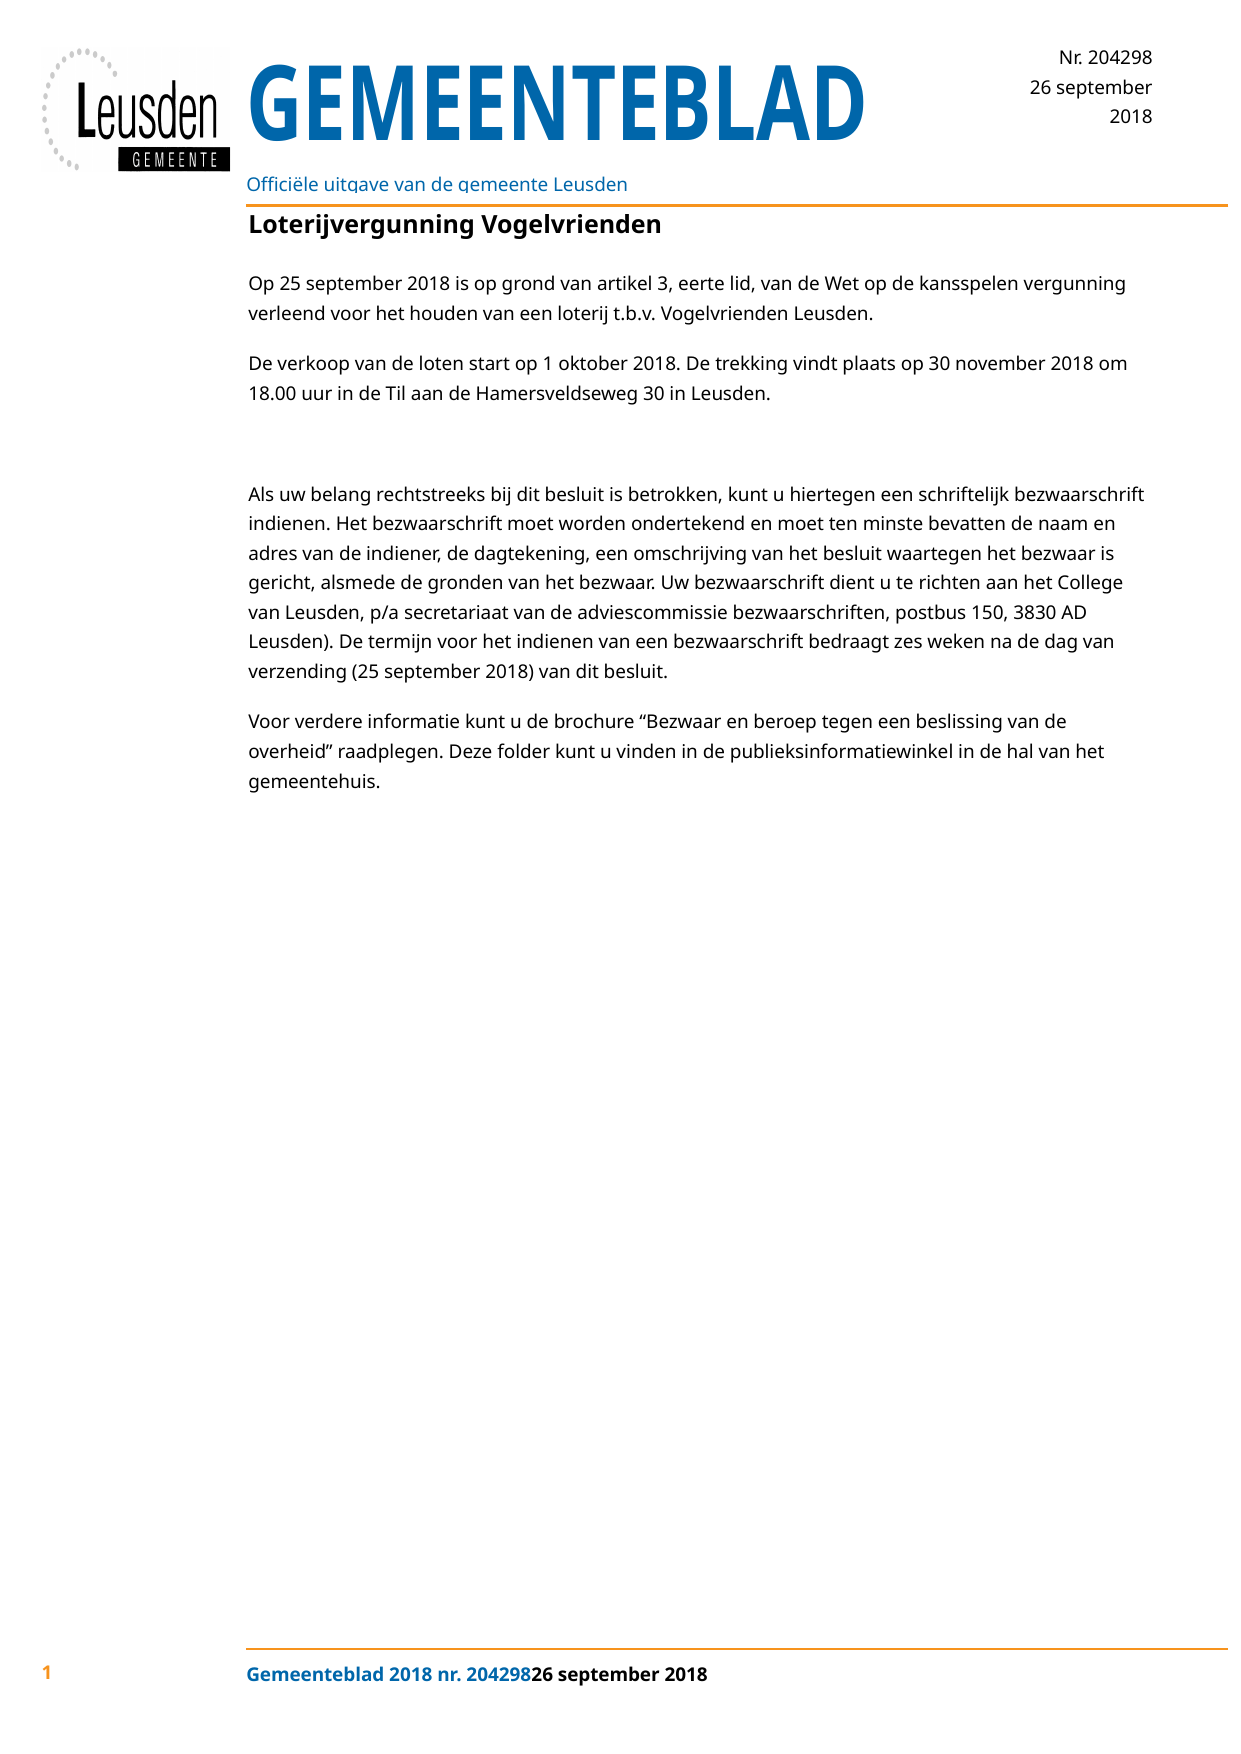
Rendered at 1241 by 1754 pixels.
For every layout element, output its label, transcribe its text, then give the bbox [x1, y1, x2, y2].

text Op 25 september 2018 is op grond van artikel 3, eerte lid, van de Wet op de kansspelen vergunning verleend voor het houden van een loterij t.b.v. Vogelvrienden Leusden. [248, 270, 1152, 326]
picture [41, 47, 231, 172]
text De verkoop van de loten start op 1 oktober 2018. De trekking vindt plaats op 30 november 2018 om 18.00 uur in de Til aan de Hamersveldseweg 30 in Leusden. [248, 350, 1152, 406]
text Loterijvergunning Vogelvrienden [248, 207, 1152, 241]
text Voor verdere informatie kunt u de brochure “Bezwaar en beroep tegen een beslissing van de overheid” raadplegen. Deze folder kunt u vinden in de publieksinformatiewinkel in de hal van het gemeentehuis. [248, 709, 1152, 793]
text Als uw belang rechtstreeks bij dit besluit is betrokken, kunt u hiertegen een schriftelijk bezwaarschrift indienen. Het bezwaarschrift moet worden ondertekend en moet ten minste bevatten de naam en adres van de indiener, de dagtekening, een omschrijving van het besluit waartegen het bezwaar is gericht, alsmede de gronden van het bezwaar. Uw bezwaarschrift dient u te richten aan het College van Leusden, p/a secretariaat van de adviescommissie bezwaarschriften, postbus 150, 3830 AD Leusden). De termijn voor het indienen van een bezwaarschrift bedraagt zes weken na de dag van verzending (25 september 2018) van dit besluit. [248, 481, 1152, 684]
